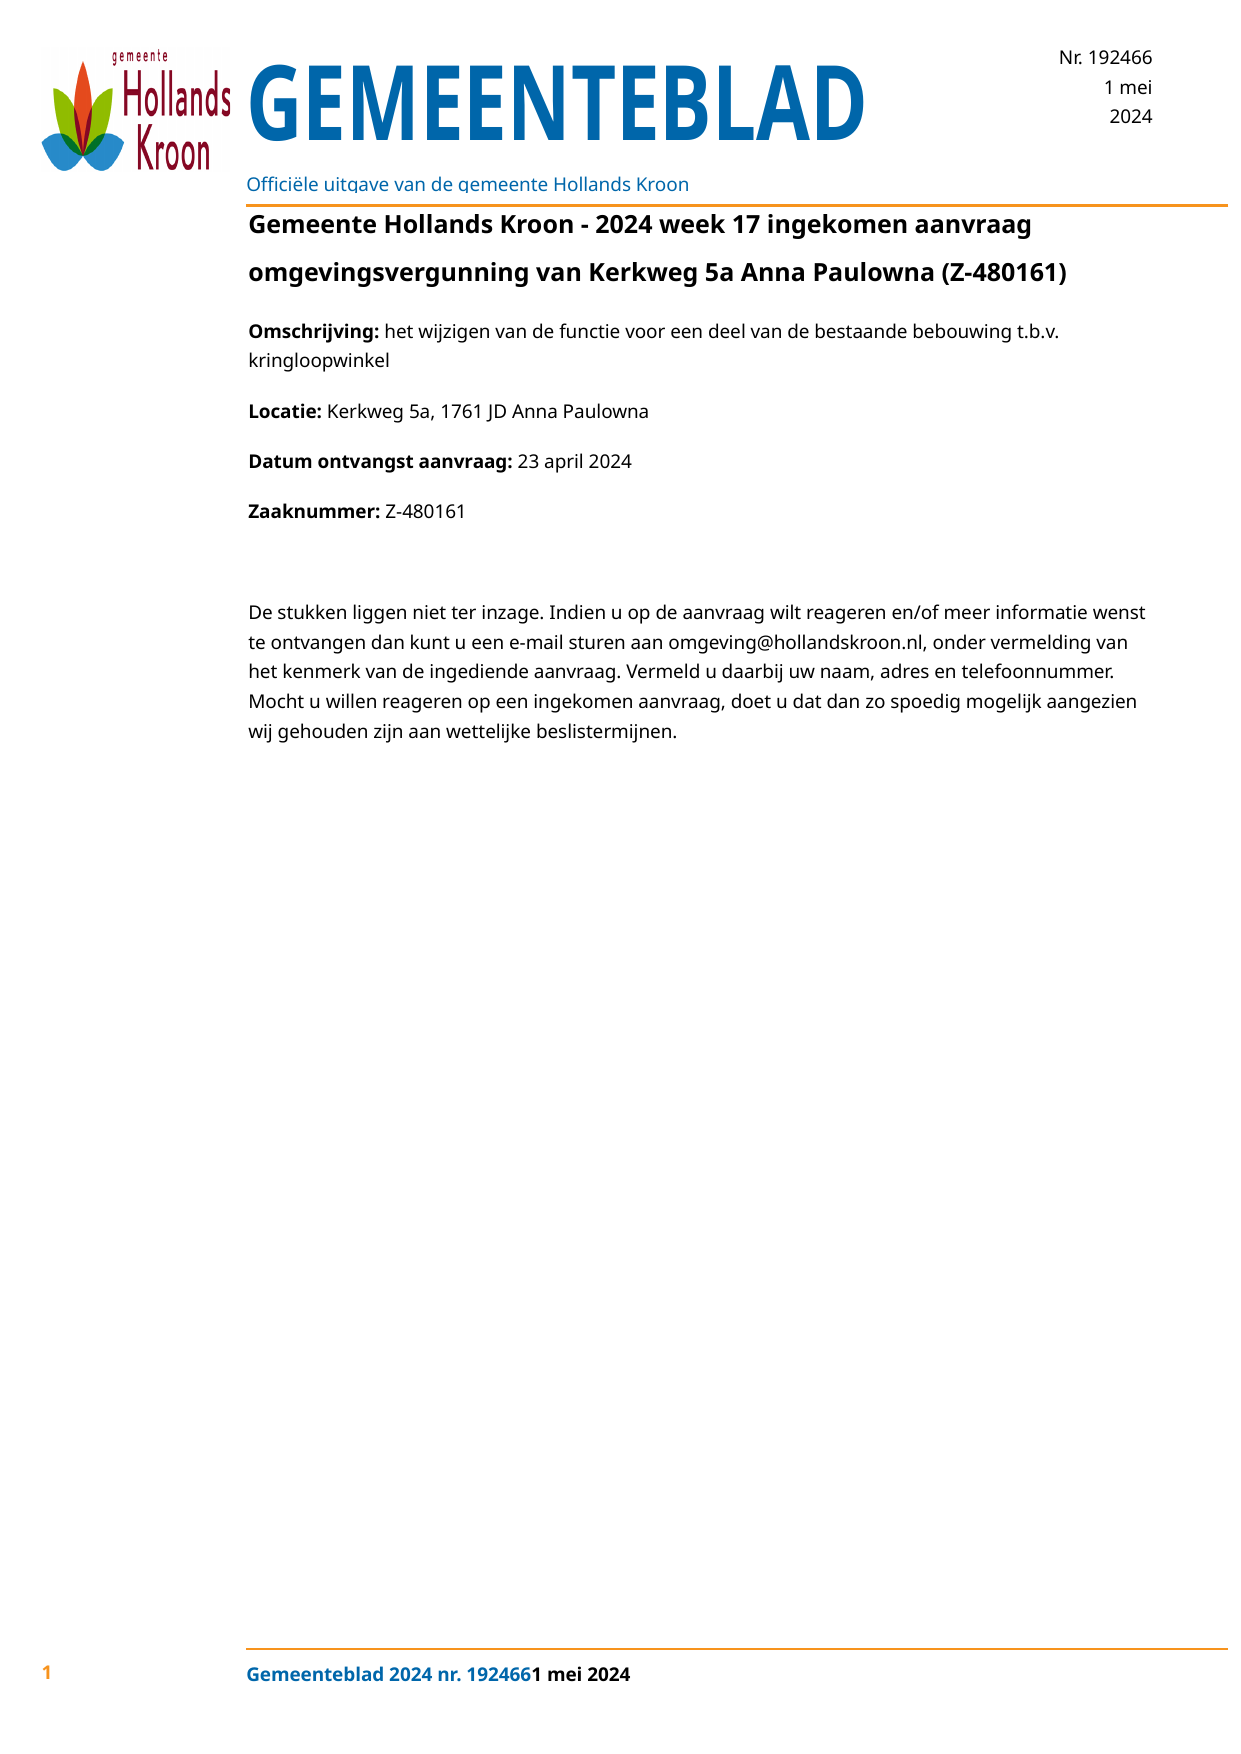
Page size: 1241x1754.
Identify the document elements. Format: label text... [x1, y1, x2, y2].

text Locatie: Kerkweg 5a, 1761 JD Anna Paulowna [248, 398, 1152, 424]
picture [41, 47, 231, 172]
text Zaaknummer: Z-480161 [248, 499, 1152, 524]
text Gemeente Hollands Kroon - 2024 week 17 ingekomen aanvraag omgevingsvergunning van Kerkweg 5a Anna Paulowna (Z-480161) [248, 207, 1152, 288]
text De stukken liggen niet ter inzage. Indien u op de aanvraag wilt reageren en/of meer informatie wenst te ontvangen dan kunt u een e-mail sturen aan omgeving@hollandskroon.nl, onder vermelding van het kenmerk van de ingediende aanvraag. Vermeld u daarbij uw naam, adres en telefoonnummer. Mocht u willen reageren op een ingekomen aanvraag, doet u dat dan zo spoedig mogelijk aangezien wij gehouden zijn aan wettelijke beslistermijnen. [248, 599, 1152, 744]
text Datum ontvangst aanvraag: 23 april 2024 [248, 448, 1152, 474]
text Omschrijving: het wijzigen van de functie voor een deel van de bestaande bebouwing t.b.v. kringloopwinkel [248, 318, 1152, 373]
